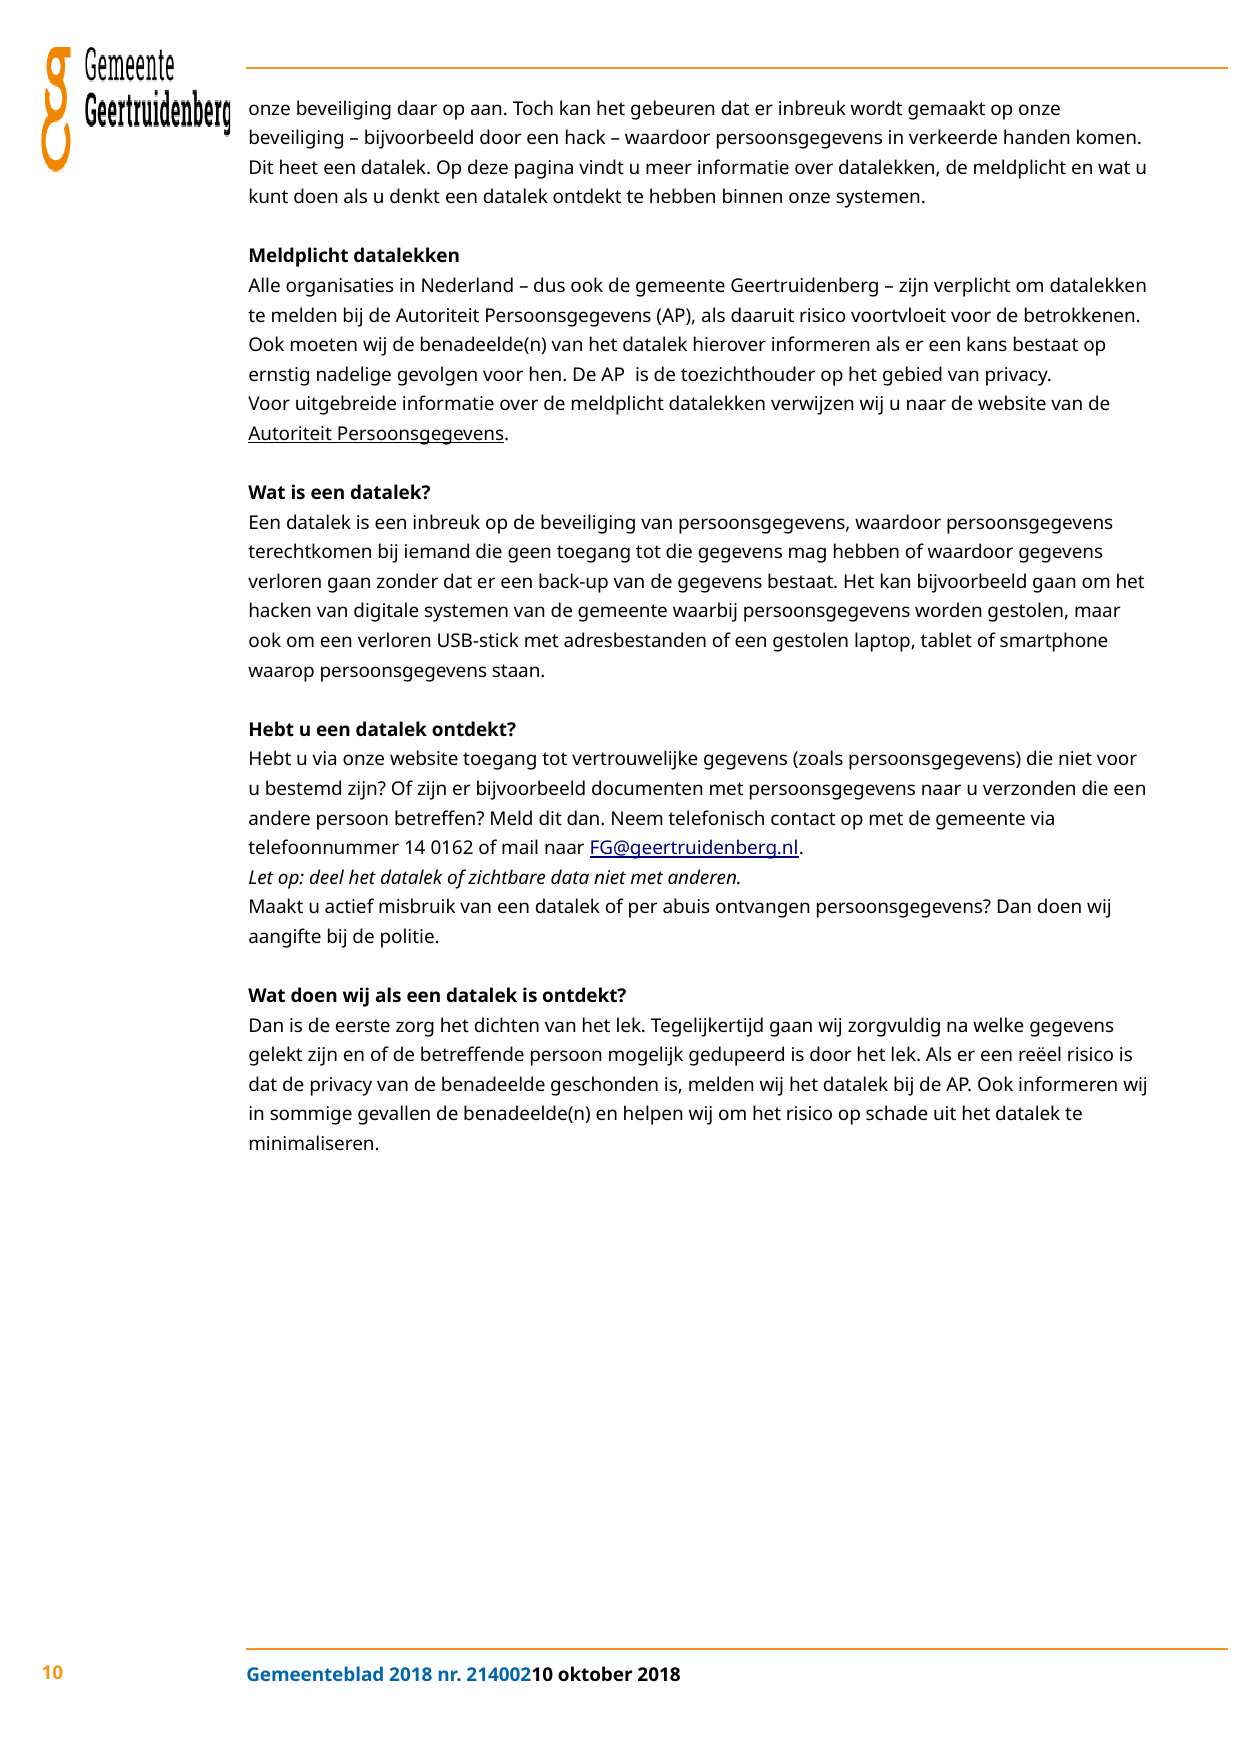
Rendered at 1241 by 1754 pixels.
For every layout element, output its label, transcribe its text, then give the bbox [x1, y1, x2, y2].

text Hebt u via onze website toegang tot vertrouwelijke gegevens (zoals persoonsgegevens) die niet voor u bestemd zijn? Of zijn er bijvoorbeeld documenten met persoonsgegevens naar u verzonden die een andere persoon betreffen? Meld dit dan. Neem telefonisch contact op met de gemeente via telefoonnummer 14 0162 of mail naar FG@geertruidenberg.nl. [248, 746, 1152, 860]
text Voor uitgebreide informatie over de meldplicht datalekken verwijzen wij u naar de website van de Autoriteit Persoonsgegevens. [248, 391, 1152, 446]
text Dan is de eerste zorg het dichten van het lek. Tegelijkertijd gaan wij zorgvuldig na welke gegevens gelekt zijn en of de betreffende persoon mogelijk gedupeerd is door het lek. Als er een reëel risico is dat de privacy van de benadeelde geschonden is, melden wij het datalek bij de AP. Ook informeren wij in sommige gevallen de benadeelde(n) en helpen wij om het risico op schade uit het datalek te minimaliseren. [248, 1012, 1152, 1156]
text Een datalek is een inbreuk op de beveiliging van persoonsgegevens, waardoor persoonsgegevens terechtkomen bij iemand die geen toegang tot die gegevens mag hebben of waardoor gegevens verloren gaan zonder dat er een back-up van de gegevens bestaat. Het kan bijvoorbeeld gaan om het hacken van digitale systemen van de gemeente waarbij persoonsgegevens worden gestolen, maar ook om een verloren USB-stick met adresbestanden of een gestolen laptop, tablet of smartphone waarop persoonsgegevens staan. [248, 509, 1152, 683]
text Wat doen wij als een datalek is ontdekt? [248, 982, 1152, 1008]
text Alle organisaties in Nederland – dus ook de gemeente Geertruidenberg – zijn verplicht om datalekken te melden bij de Autoriteit Persoonsgegevens (AP), als daaruit risico voortvloeit voor de betrokkenen. Ook moeten wij de benadeelde(n) van het datalek hierover informeren als er een kans bestaat op ernstig nadelige gevolgen voor hen. De AP is de toezichthouder op het gebied van privacy. [248, 272, 1152, 387]
text Let op: deel het datalek of zichtbare data niet met anderen. [248, 864, 1152, 890]
text onze beveiliging daar op aan. Toch kan het gebeuren dat er inbreuk wordt gemaakt op onze beveiliging – bijvoorbeeld door een hack – waardoor persoonsgegevens in verkeerde handen komen. Dit heet een datalek. Op deze pagina vindt u meer informatie over datalekken, de meldplicht en wat u kunt doen als u denkt een datalek ontdekt te hebben binnen onze systemen. [248, 95, 1152, 209]
picture [41, 47, 231, 172]
text Maakt u actief misbruik van een datalek of per abuis ontvangen persoonsgegevens? Dan doen wij aangifte bij de politie. [248, 893, 1152, 949]
text Meldplicht datalekken [248, 243, 1152, 268]
text Hebt u een datalek ontdekt? [248, 716, 1152, 742]
text Wat is een datalek? [248, 479, 1152, 505]
